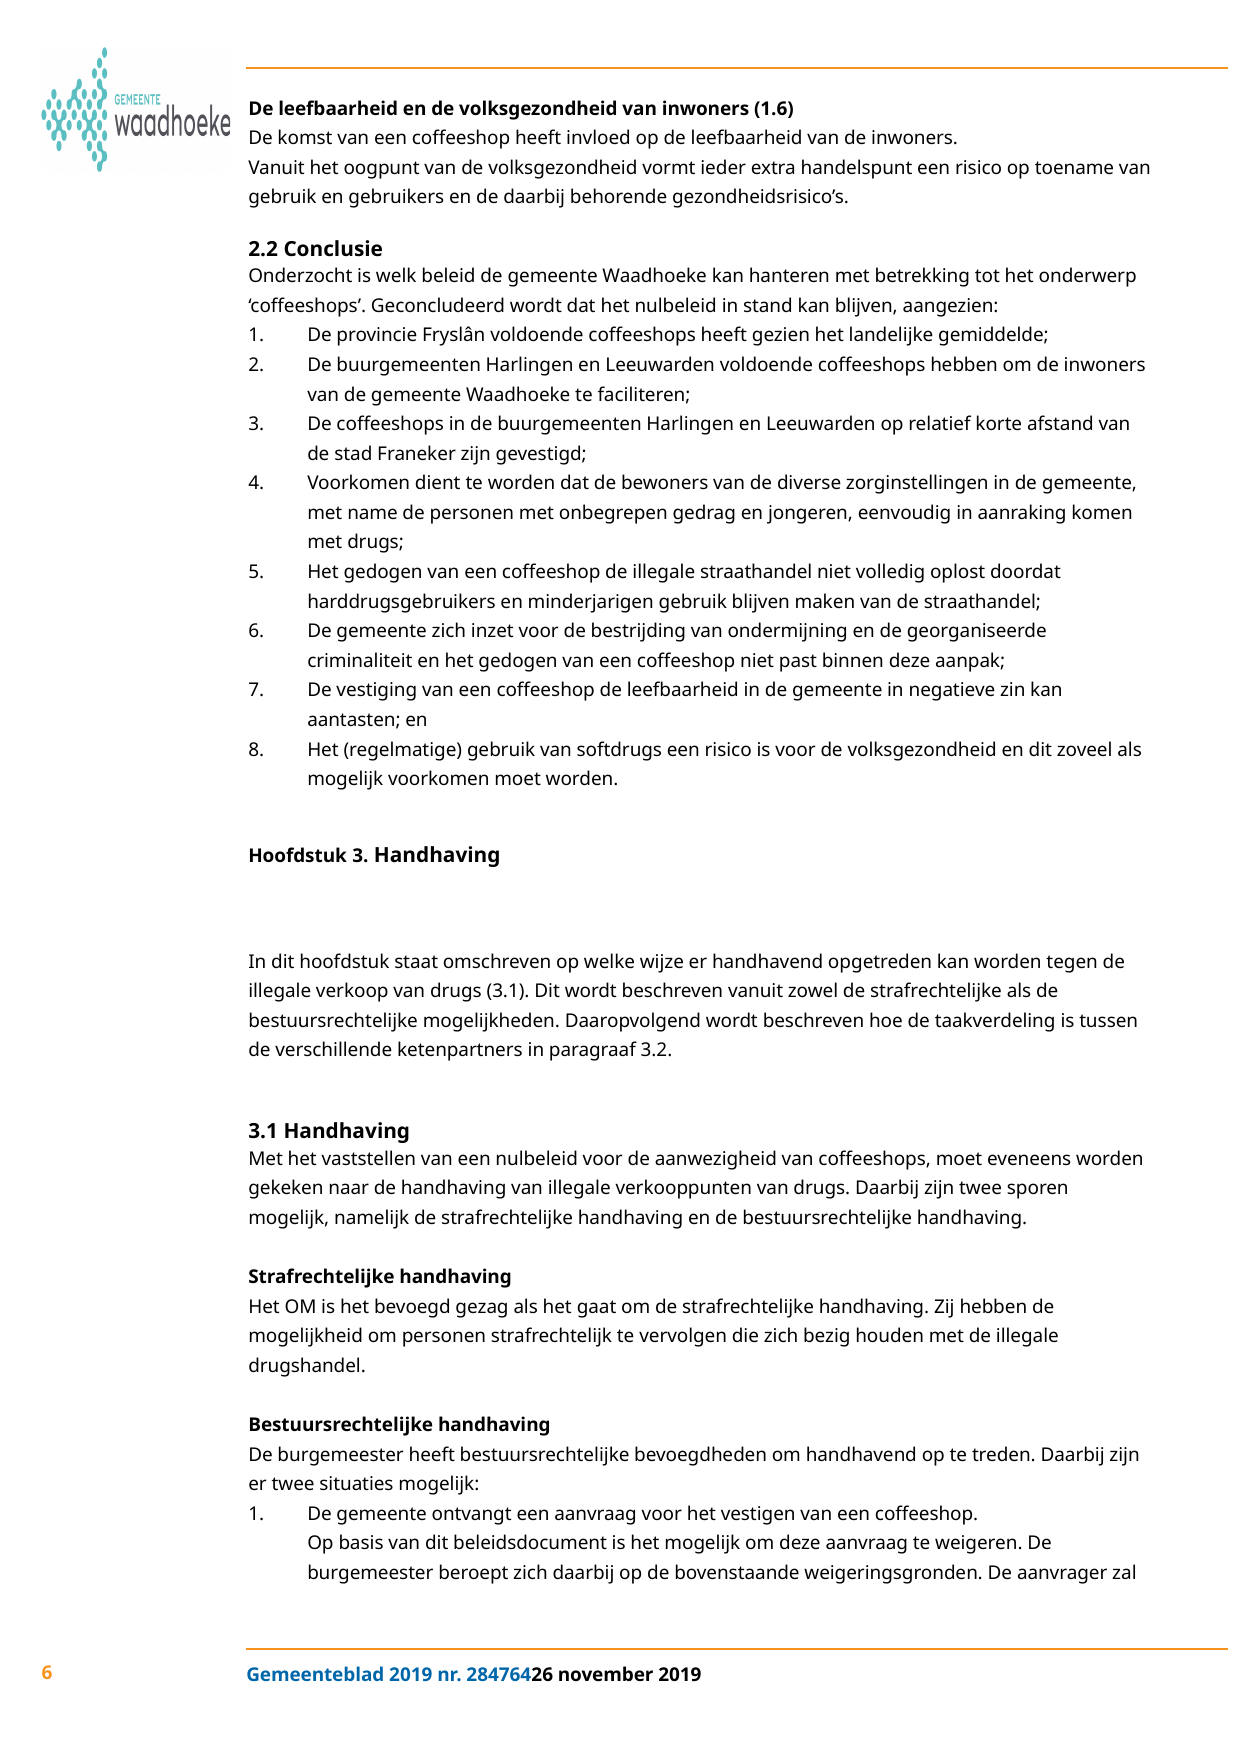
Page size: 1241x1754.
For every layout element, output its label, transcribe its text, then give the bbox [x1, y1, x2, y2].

text Strafrechtelijke handhaving [248, 1263, 1152, 1289]
text Met het vaststellen van een nulbeleid voor de aanwezigheid van coffeeshops, moet eveneens worden gekeken naar de handhaving van illegale verkooppunten van drugs. Daarbij zijn twee sporen mogelijk, namelijk de strafrechtelijke handhaving en de bestuursrechtelijke handhaving. [248, 1145, 1152, 1230]
text Vanuit het oogpunt van de volksgezondheid vormt ieder extra handelspunt een risico op toename van gebruik en gebruikers en de daarbij behorende gezondheidsrisico’s. [248, 154, 1152, 209]
list Het gedogen van een coffeeshop de illegale straathandel niet volledig oplost doordat harddrugsgebruikers en minderjarigen gebruik blijven maken van de straathandel; [248, 558, 1152, 613]
text Bestuursrechtelijke handhaving [248, 1411, 1152, 1437]
list Op basis van dit beleidsdocument is het mogelijk om deze aanvraag te weigeren. De burgemeester beroept zich daarbij op de bovenstaande weigeringsgronden. De aanvrager zal [248, 1529, 1152, 1585]
list Het (regelmatige) gebruik van softdrugs een risico is voor de volksgezondheid en dit zoveel als mogelijk voorkomen moet worden. [248, 736, 1152, 791]
list De provincie Fryslân voldoende coffeeshops heeft gezien het landelijke gemiddelde; [248, 322, 1152, 347]
list De buurgemeenten Harlingen en Leeuwarden voldoende coffeeshops hebben om de inwoners van de gemeente Waadhoeke te faciliteren; [248, 351, 1152, 406]
text De komst van een coffeeshop heeft invloed op de leefbaarheid van de inwoners. [248, 124, 1152, 150]
list De gemeente ontvangt een aanvraag voor het vestigen van een coffeeshop. [248, 1500, 1152, 1526]
list De gemeente zich inzet voor de bestrijding van ondermijning en de georganiseerde criminaliteit en het gedogen van een coffeeshop niet past binnen deze aanpak; [248, 617, 1152, 673]
text 2.2 Conclusie [248, 234, 1152, 262]
text In dit hoofdstuk staat omschreven op welke wijze er handhavend opgetreden kan worden tegen de illegale verkoop van drugs (3.1). Dit wordt beschreven vanuit zowel de strafrechtelijke als de bestuursrechtelijke mogelijkheden. Daaropvolgend wordt beschreven hoe de taakverdeling is tussen de verschillende ketenpartners in paragraaf 3.2. [248, 948, 1152, 1062]
text Het OM is het bevoegd gezag als het gaat om de strafrechtelijke handhaving. Zij hebben de mogelijkheid om personen strafrechtelijk te vervolgen die zich bezig houden met de illegale drugshandel. [248, 1293, 1152, 1378]
list De coffeeshops in de buurgemeenten Harlingen en Leeuwarden op relatief korte afstand van de stad Franeker zijn gevestigd; [248, 410, 1152, 466]
text De leefbaarheid en de volksgezondheid van inwoners (1.6) [248, 95, 1152, 121]
text 3.1 Handhaving [248, 1117, 1152, 1145]
text De burgemeester heeft bestuursrechtelijke bevoegdheden om handhavend op te treden. Daarbij zijn er twee situaties mogelijk: [248, 1441, 1152, 1496]
text Hoofdstuk 3. Handhaving [248, 841, 1152, 869]
list De vestiging van een coffeeshop de leefbaarheid in de gemeente in negatieve zin kan aantasten; en [248, 677, 1152, 732]
text Onderzocht is welk beleid de gemeente Waadhoeke kan hanteren met betrekking tot het onderwerp ‘coffeeshops’. Geconcludeerd wordt dat het nulbeleid in stand kan blijven, aangezien: [248, 262, 1152, 318]
list Voorkomen dient te worden dat de bewoners van de diverse zorginstellingen in de gemeente, met name de personen met onbegrepen gedrag en jongeren, eenvoudig in aanraking komen met drugs; [248, 469, 1152, 554]
picture [41, 47, 231, 172]
